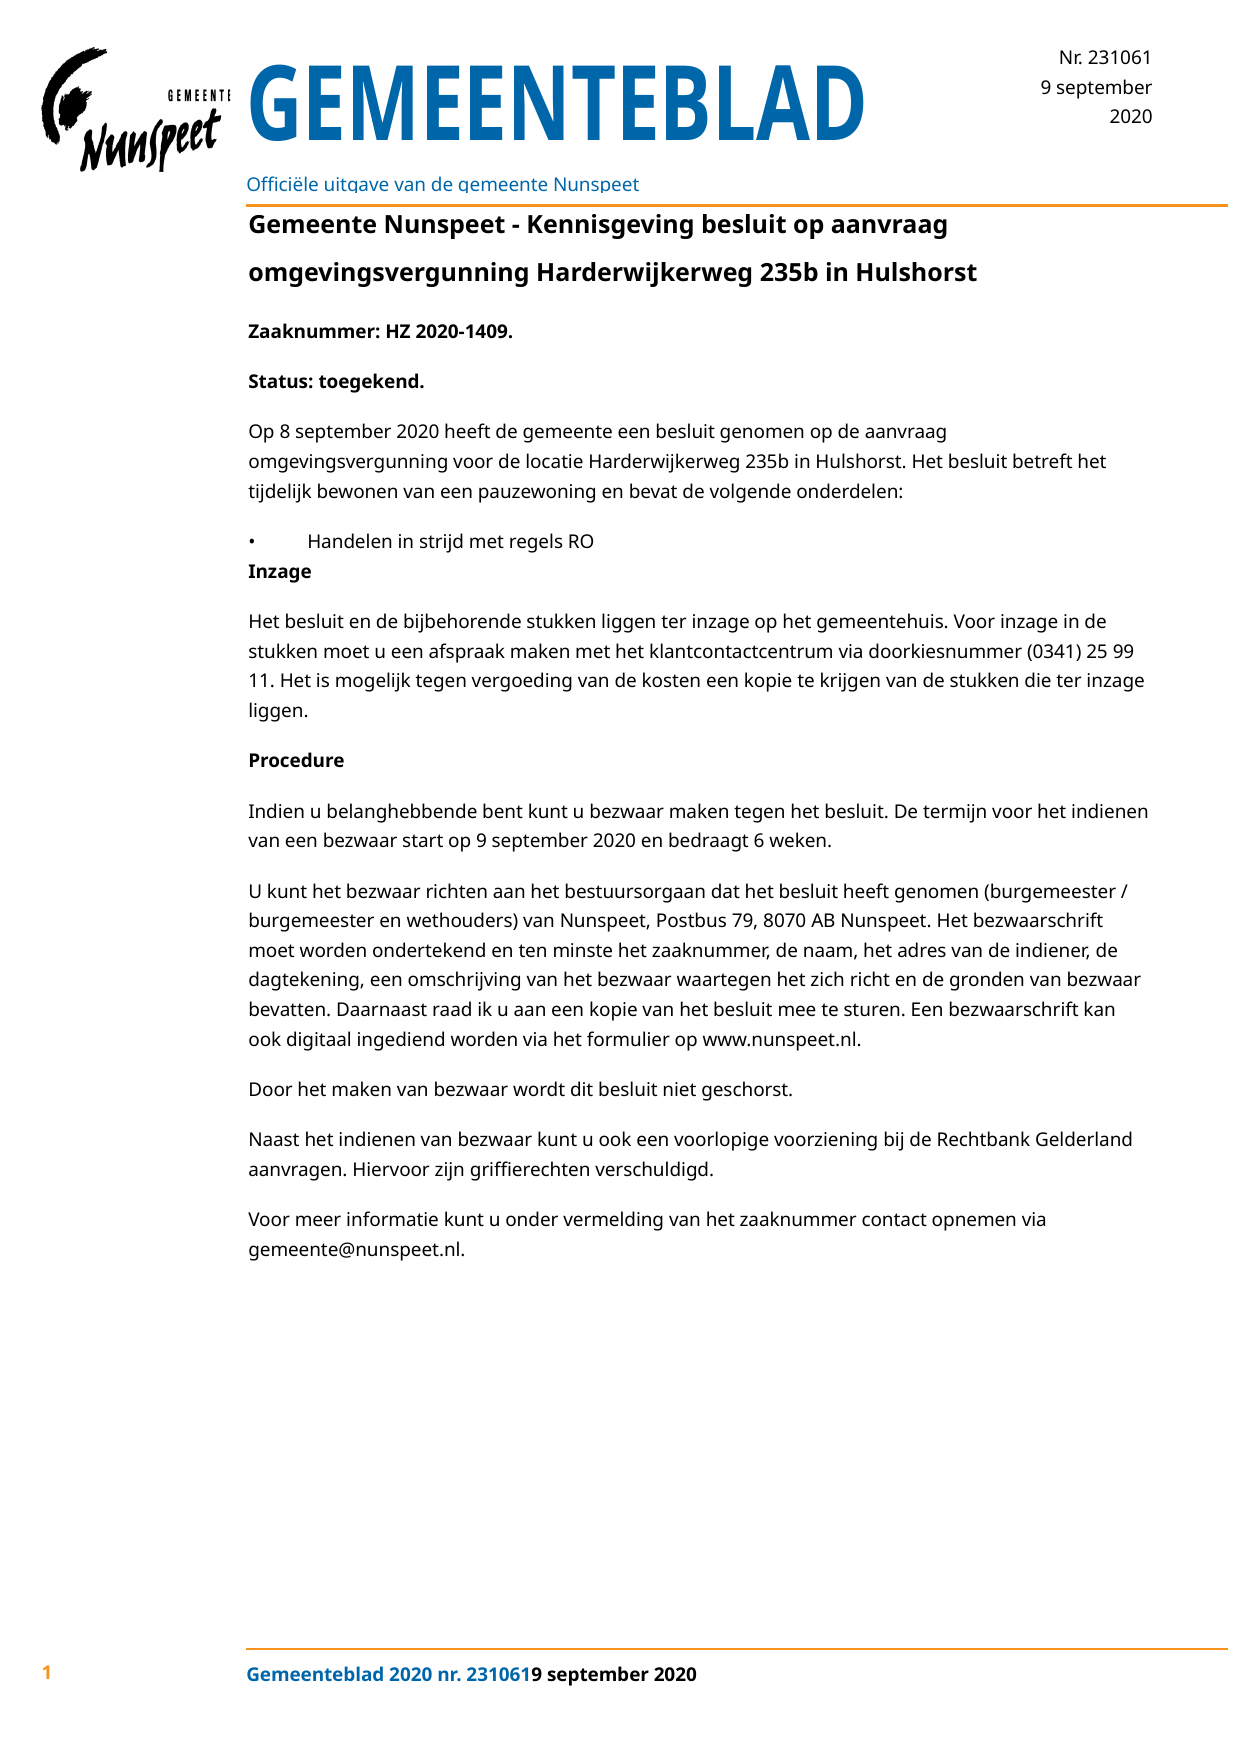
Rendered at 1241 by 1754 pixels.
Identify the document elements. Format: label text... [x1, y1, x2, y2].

text Naast het indienen van bezwaar kunt u ook een voorlopige voorziening bij de Rechtbank Gelderland aanvragen. Hiervoor zijn griffierechten verschuldigd. [248, 1127, 1152, 1182]
text Gemeente Nunspeet - Kennisgeving besluit op aanvraag omgevingsvergunning Harderwijkerweg 235b in Hulshorst [248, 207, 1152, 288]
text Op 8 september 2020 heeft de gemeente een besluit genomen op de aanvraag omgevingsvergunning voor de locatie Harderwijkerweg 235b in Hulshorst. Het besluit betreft het tijdelijk bewonen van een pauzewoning en bevat de volgende onderdelen: [248, 419, 1152, 504]
text Inzage [248, 558, 1152, 584]
text Het besluit en de bijbehorende stukken liggen ter inzage op het gemeentehuis. Voor inzage in de stukken moet u een afspraak maken met het klantcontactcentrum via doorkiesnummer (0341) 25 99 11. Het is mogelijk tegen vergoeding van de kosten een kopie te krijgen van de stukken die ter inzage liggen. [248, 608, 1152, 723]
text Zaaknummer: HZ 2020-1409. [248, 318, 1152, 344]
text Voor meer informatie kunt u onder vermelding van het zaaknummer contact opnemen via gemeente@nunspeet.nl. [248, 1207, 1152, 1262]
text Indien u belanghebbende bent kunt u bezwaar maken tegen het besluit. De termijn voor het indienen van een bezwaar start op 9 september 2020 en bedraagt 6 weken. [248, 798, 1152, 853]
text Status: toegekend. [248, 368, 1152, 394]
list Handelen in strijd met regels RO [248, 528, 1152, 554]
text Procedure [248, 747, 1152, 773]
text Door het maken van bezwaar wordt dit besluit niet geschorst. [248, 1076, 1152, 1102]
text U kunt het bezwaar richten aan het bestuursorgaan dat het besluit heeft genomen (burgemeester / burgemeester en wethouders) van Nunspeet, Postbus 79, 8070 AB Nunspeet. Het bezwaarschrift moet worden ondertekend en ten minste het zaaknummer, de naam, het adres van de indiener, de dagtekening, een omschrijving van het bezwaar waartegen het zich richt en de gronden van bezwaar bevatten. Daarnaast raad ik u aan een kopie van het besluit mee te sturen. Een bezwaarschrift kan ook digitaal ingediend worden via het formulier op www.nunspeet.nl. [248, 878, 1152, 1052]
picture [41, 47, 231, 172]
